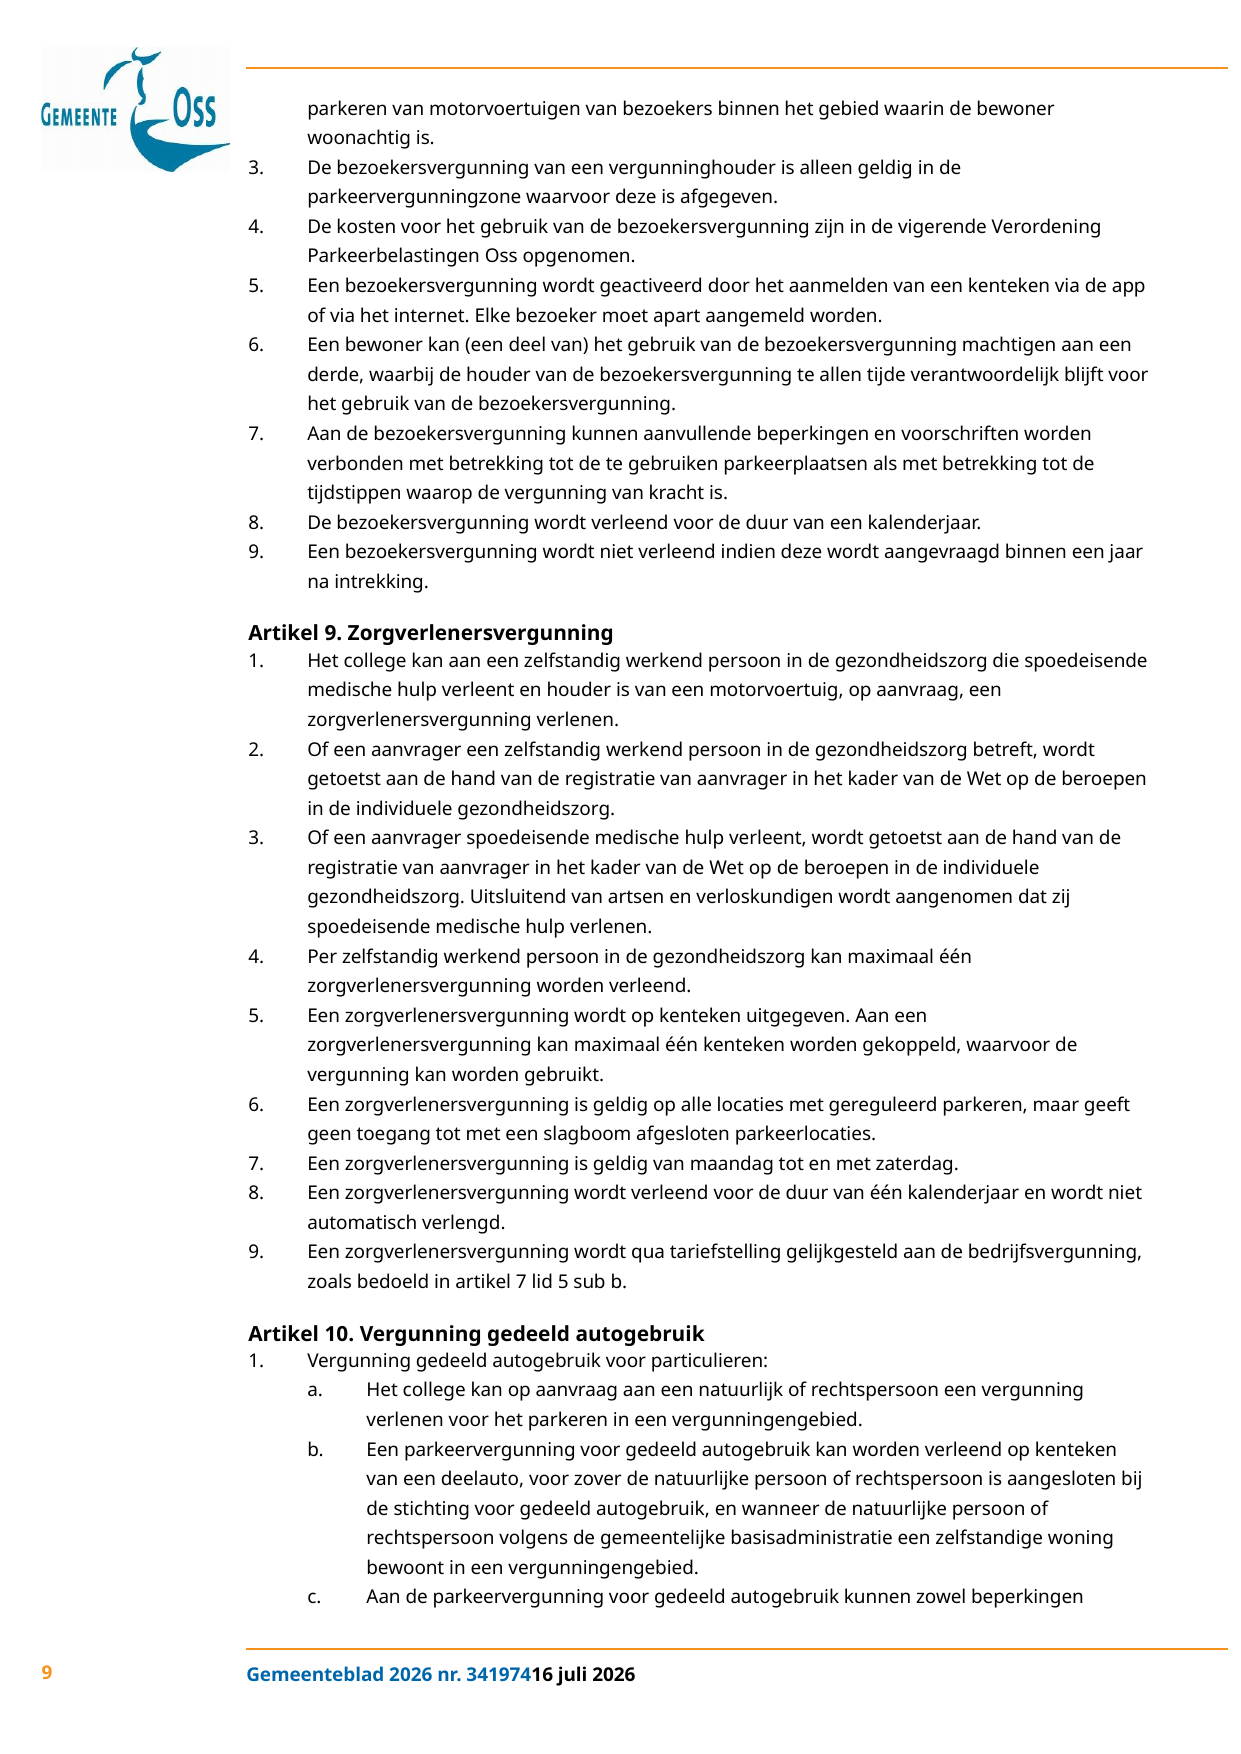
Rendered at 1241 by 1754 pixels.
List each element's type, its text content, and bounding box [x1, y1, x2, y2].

list Een bezoekersvergunning wordt geactiveerd door het aanmelden van een kenteken via de app of via het internet. Elke bezoeker moet apart aangemeld worden. [248, 272, 1152, 328]
list Of een aanvrager een zelfstandig werkend persoon in de gezondheidszorg betreft, wordt getoetst aan de hand van de registratie van aanvrager in het kader van de Wet op de beroepen in de individuele gezondheidszorg. [248, 736, 1152, 821]
list Een zorgverlenersvergunning is geldig op alle locaties met gereguleerd parkeren, maar geeft geen toegang tot met een slagboom afgesloten parkeerlocaties. [248, 1091, 1152, 1146]
list Per zelfstandig werkend persoon in de gezondheidszorg kan maximaal één zorgverlenersvergunning worden verleend. [248, 943, 1152, 998]
text Artikel 9. Zorgverlenersvergunning [248, 618, 1152, 647]
list Of een aanvrager spoedeisende medische hulp verleent, wordt getoetst aan de hand van de registratie van aanvrager in het kader van de Wet op de beroepen in de individuele gezondheidszorg. Uitsluitend van artsen en verloskundigen wordt aangenomen dat zij spoedeisende medische hulp verlenen. [248, 824, 1152, 939]
list Een parkeervergunning voor gedeeld autogebruik kan worden verleend op kenteken van een deelauto, voor zover de natuurlijke persoon of rechtspersoon is aangesloten bij de stichting voor gedeeld autogebruik, en wanneer de natuurlijke persoon of rechtspersoon volgens de gemeentelijke basisadministratie een zelfstandige woning bewoont in een vergunningengebied. [307, 1436, 1152, 1580]
picture [41, 47, 231, 172]
list Een zorgverlenersvergunning wordt qua tariefstelling gelijkgesteld aan de bedrijfsvergunning, zoals bedoeld in artikel 7 lid 5 sub b. [248, 1239, 1152, 1294]
list De bezoekersvergunning van een vergunninghouder is alleen geldig in de parkeervergunningzone waarvoor deze is afgegeven. [248, 154, 1152, 209]
list Aan de parkeervergunning voor gedeeld autogebruik kunnen zowel beperkingen [307, 1584, 1152, 1609]
list Aan de bezoekersvergunning kunnen aanvullende beperkingen en voorschriften worden verbonden met betrekking tot de te gebruiken parkeerplaatsen als met betrekking tot de tijdstippen waarop de vergunning van kracht is. [248, 420, 1152, 505]
list parkeren van motorvoertuigen van bezoekers binnen het gebied waarin de bewoner woonachtig is. [248, 95, 1152, 150]
list Het college kan op aanvraag aan een natuurlijk of rechtspersoon een vergunning verlenen voor het parkeren in een vergunningengebied. [307, 1377, 1152, 1432]
list De kosten voor het gebruik van de bezoekersvergunning zijn in de vigerende Verordening Parkeerbelastingen Oss opgenomen. [248, 213, 1152, 268]
text Artikel 10. Vergunning gedeeld autogebruik [248, 1319, 1152, 1347]
list Een zorgverlenersvergunning wordt op kenteken uitgegeven. Aan een zorgverlenersvergunning kan maximaal één kenteken worden gekoppeld, waarvoor de vergunning kan worden gebruikt. [248, 1002, 1152, 1087]
list Het college kan aan een zelfstandig werkend persoon in de gezondheidszorg die spoedeisende medische hulp verleent en houder is van een motorvoertuig, op aanvraag, een zorgverlenersvergunning verlenen. [248, 647, 1152, 732]
list Een zorgverlenersvergunning wordt verleend voor de duur van één kalenderjaar en wordt niet automatisch verlengd. [248, 1179, 1152, 1235]
list Een bezoekersvergunning wordt niet verleend indien deze wordt aangevraagd binnen een jaar na intrekking. [248, 538, 1152, 594]
list Een zorgverlenersvergunning is geldig van maandag tot en met zaterdag. [248, 1150, 1152, 1176]
list Vergunning gedeeld autogebruik voor particulieren: [248, 1347, 1152, 1373]
list De bezoekersvergunning wordt verleend voor de duur van een kalenderjaar. [248, 509, 1152, 535]
list Een bewoner kan (een deel van) het gebruik van de bezoekersvergunning machtigen aan een derde, waarbij de houder van de bezoekersvergunning te allen tijde verantwoordelijk blijft voor het gebruik van de bezoekersvergunning. [248, 331, 1152, 416]
